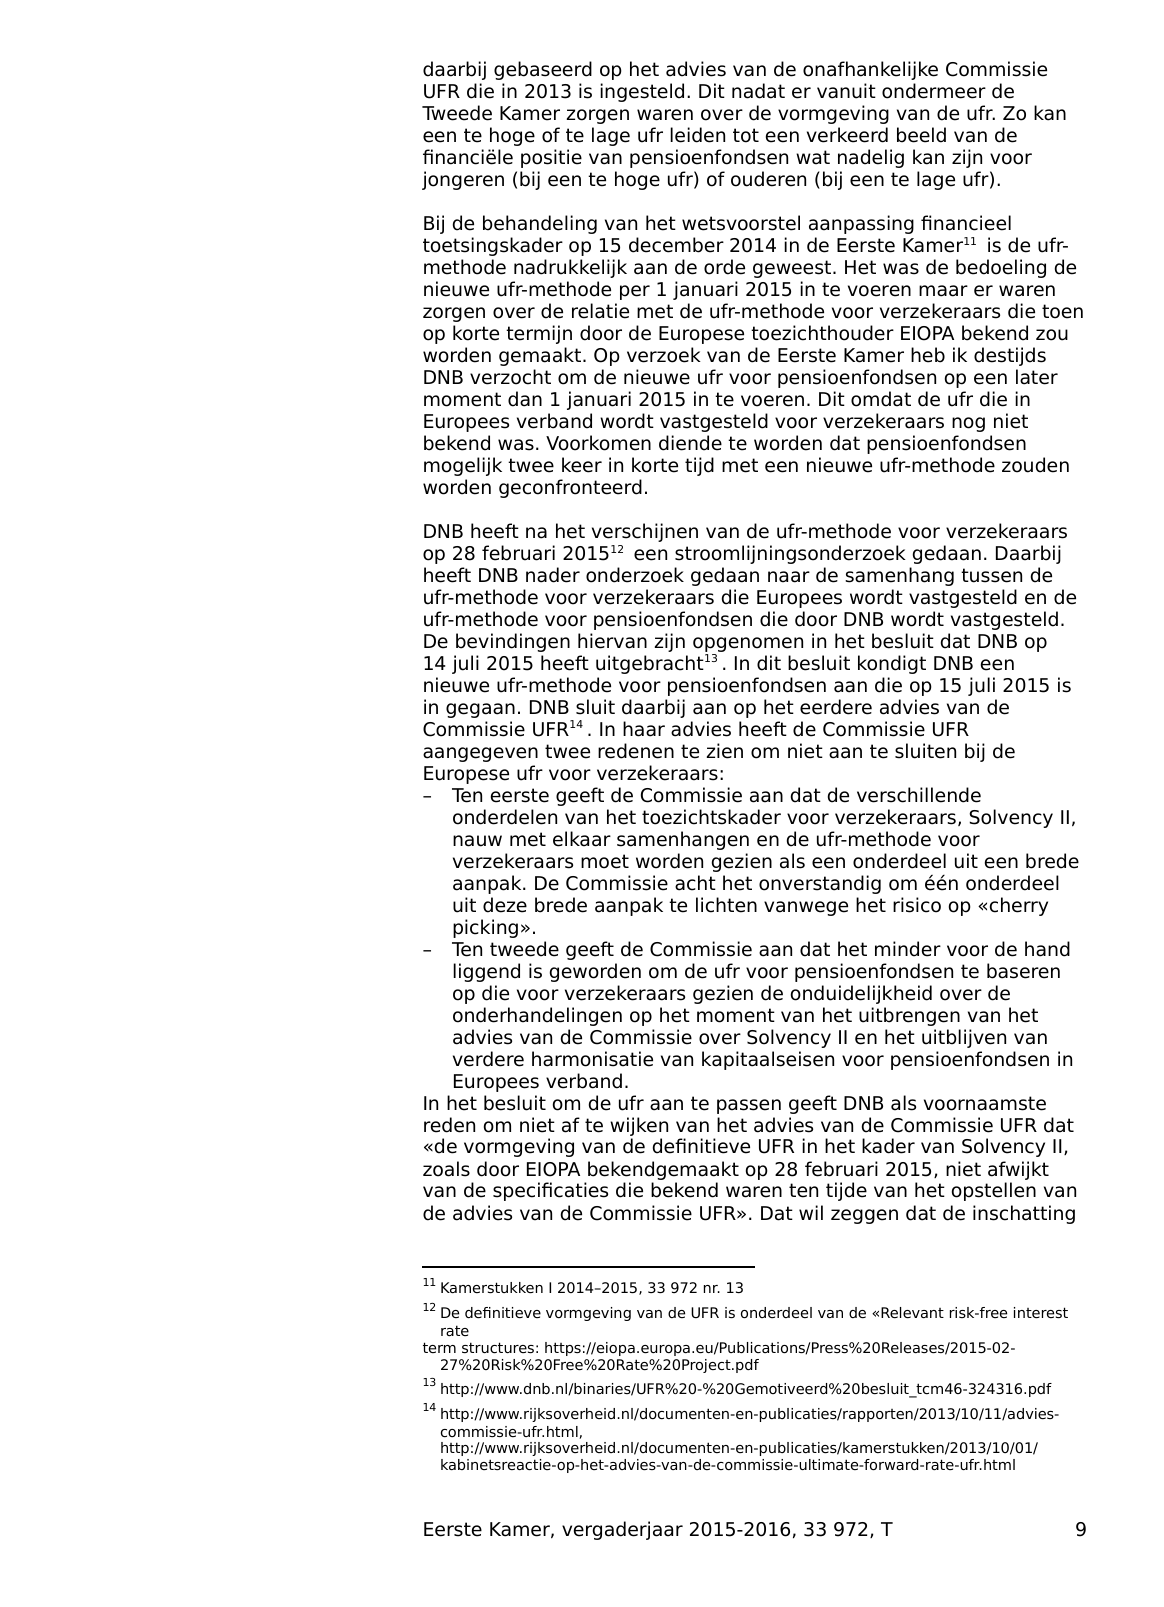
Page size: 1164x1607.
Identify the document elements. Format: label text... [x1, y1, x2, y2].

text term structures: https://eiopa.europa.eu/Publications/Press%20Releases/2015-02-27%20Risk%20Free%20Rate%20Project.pdf [422, 1340, 1087, 1374]
text De definitieve vormgeving van de UFR is onderdeel van de «Relevant risk-free interest rate [422, 1301, 1087, 1340]
text Bij de behandeling van het wetsvoorstel aanpassing financieel toetsingskader op 15 december 2014 in de Eerste Kamer is de ufr-methode nadrukkelijk aan de orde geweest. Het was de bedoeling de nieuwe ufr-methode per 1 januari 2015 in te voeren maar er waren zorgen over de relatie met de ufr-methode voor verzekeraars die toen op korte termijn door de Europese toezichthouder EIOPA bekend zou worden gemaakt. Op verzoek van de Eerste Kamer heb ik destijds DNB verzocht om de nieuwe ufr voor pensioenfondsen op een later moment dan 1 januari 2015 in te voeren. Dit omdat de ufr die in Europees verband wordt vastgesteld voor verzekeraars nog niet bekend was. Voorkomen diende te worden dat pensioenfondsen mogelijk twee keer in korte tijd met een nieuwe ufr-methode zouden worden geconfronteerd. [422, 213, 1087, 499]
text – Ten eerste geeft de Commissie aan dat de verschillende onderdelen van het toezichtskader voor verzekeraars, Solvency II, nauw met elkaar samenhangen en de ufr-methode voor verzekeraars moet worden gezien als een onderdeel uit een brede aanpak. De Commissie acht het onverstandig om één onderdeel uit deze brede aanpak te lichten vanwege het risico op «cherry picking». [422, 785, 1087, 939]
text http://www.dnb.nl/binaries/UFR%20-%20Gemotiveerd%20besluit_tcm46-324316.pdf [422, 1377, 1087, 1399]
text http://www.rijksoverheid.nl/documenten-en-publicaties/rapporten/2013/10/11/advies-commissie-ufr.html, http://www.rijksoverheid.nl/documenten-en-publicaties/kamerstukken/2013/10/01/kabinetsreactie-op-het-advies-van-de-commissie-ultimate-forward-rate-ufr.html [422, 1402, 1087, 1474]
text Kamerstukken I 2014–2015, 33 972 nr. 13 [422, 1276, 1087, 1298]
text In het besluit om de ufr aan te passen geeft DNB als voornaamste reden om niet af te wijken van het advies van de Commissie UFR dat «de vormgeving van de definitieve UFR in het kader van Solvency II, zoals door EIOPA bekendgemaakt op 28 februari 2015, niet afwijkt van de specificaties die bekend waren ten tijde van het opstellen van de advies van de Commissie UFR». Dat wil zeggen dat de inschatting [422, 1092, 1087, 1224]
text DNB heeft na het verschijnen van de ufr-methode voor verzekeraars op 28 februari 2015 een stroomlijningsonderzoek gedaan. Daarbij heeft DNB nader onderzoek gedaan naar de samenhang tussen de ufr-methode voor verzekeraars die Europees wordt vastgesteld en de ufr-methode voor pensioenfondsen die door DNB wordt vastgesteld. De bevindingen hiervan zijn opgenomen in het besluit dat DNB op 14 juli 2015 heeft uitgebracht. In dit besluit kondigt DNB een nieuwe ufr-methode voor pensioenfondsen aan die op 15 juli 2015 is in gegaan. DNB sluit daarbij aan op het eerdere advies van de Commissie UFR. In haar advies heeft de Commissie UFR aangegeven twee redenen te zien om niet aan te sluiten bij de Europese ufr voor verzekeraars: [422, 521, 1087, 785]
text daarbij gebaseerd op het advies van de onafhankelijke Commissie UFR die in 2013 is ingesteld. Dit nadat er vanuit ondermeer de Tweede Kamer zorgen waren over de vormgeving van de ufr. Zo kan een te hoge of te lage ufr leiden tot een verkeerd beeld van de financiële positie van pensioenfondsen wat nadelig kan zijn voor jongeren (bij een te hoge ufr) of ouderen (bij een te lage ufr). [422, 59, 1087, 191]
text – Ten tweede geeft de Commissie aan dat het minder voor de hand liggend is geworden om de ufr voor pensioenfondsen te baseren op die voor verzekeraars gezien de onduidelijkheid over de onderhandelingen op het moment van het uitbrengen van het advies van de Commissie over Solvency II en het uitblijven van verdere harmonisatie van kapitaalseisen voor pensioenfondsen in Europees verband. [422, 939, 1087, 1092]
